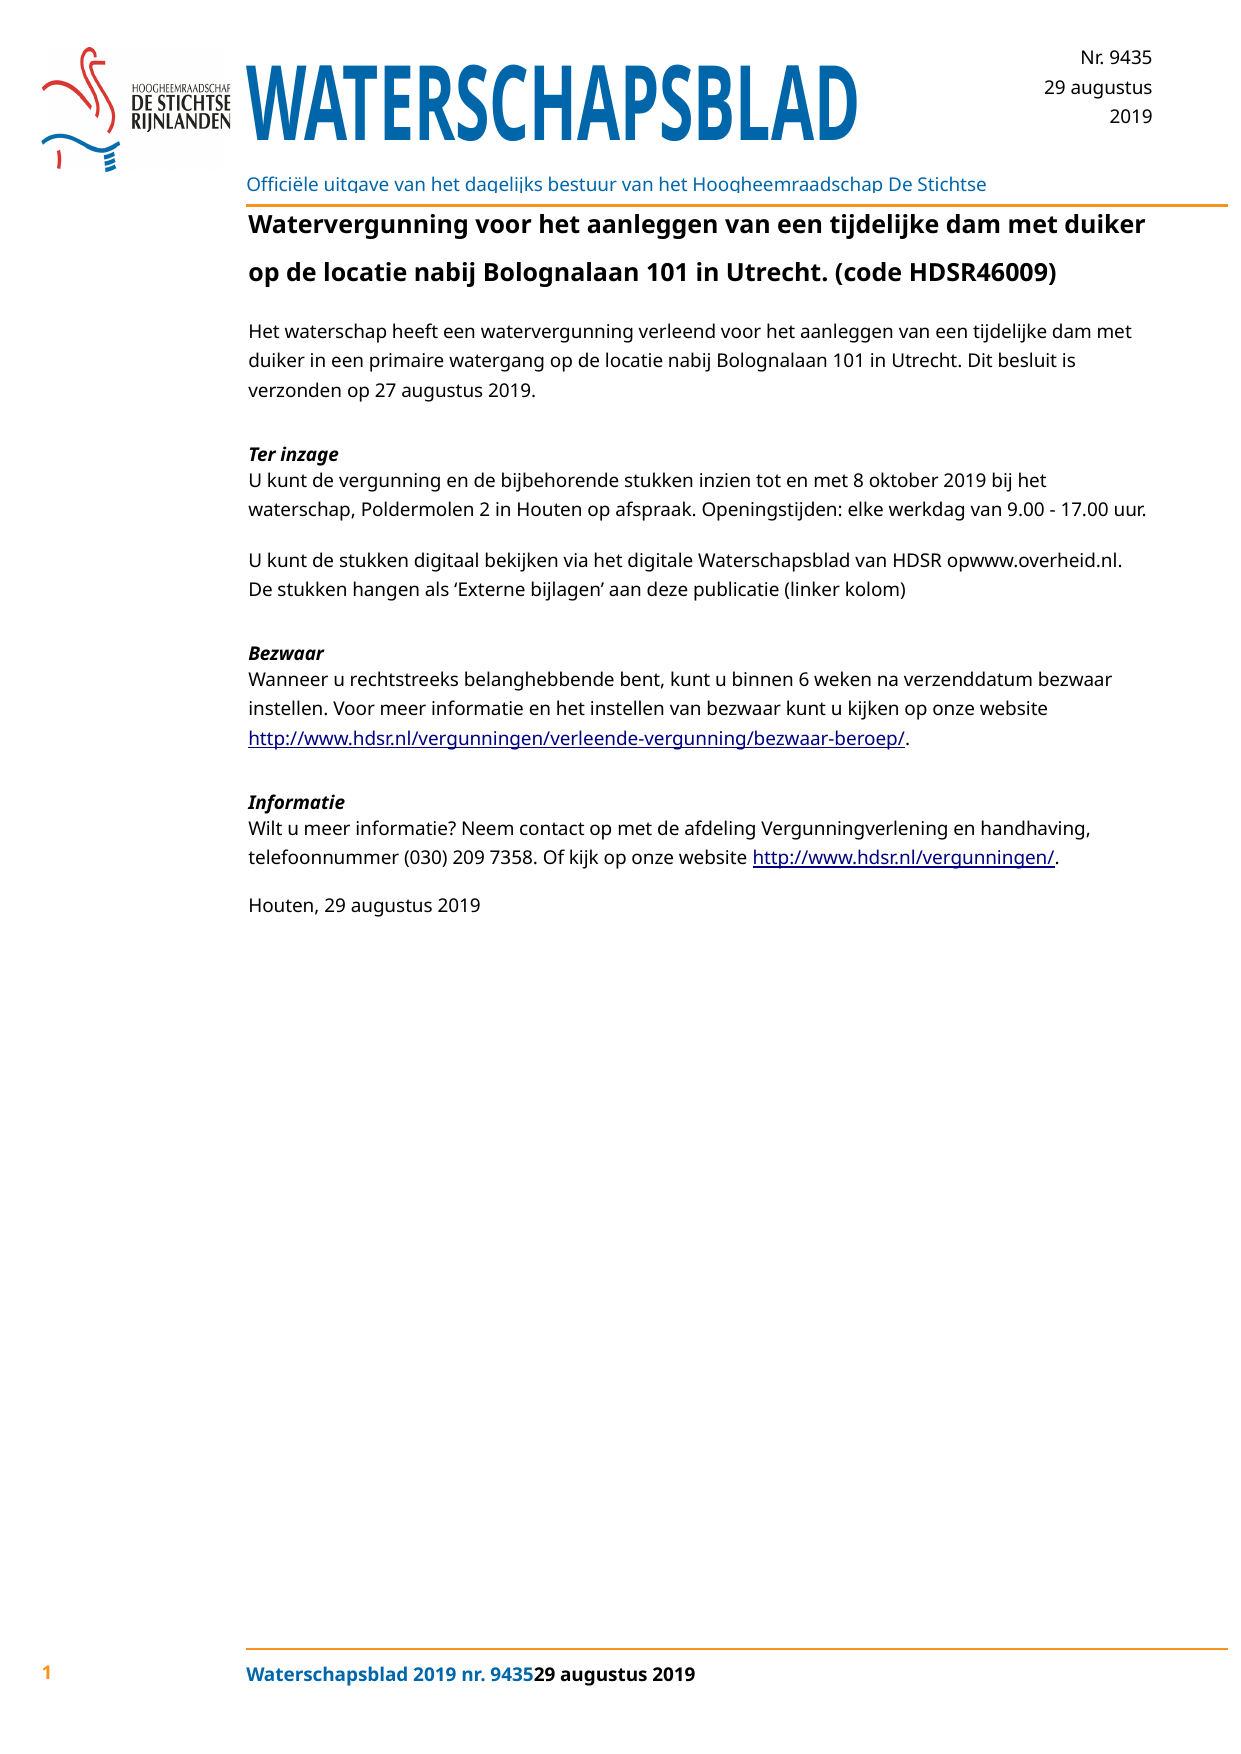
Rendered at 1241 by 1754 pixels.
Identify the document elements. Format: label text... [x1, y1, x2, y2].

text Ter inzage [248, 441, 1152, 467]
text Wilt u meer informatie? Neem contact op met de afdeling Vergunningverlening en handhaving, telefoonnummer (030) 209 7358. Of kijk op onze website http://www.hdsr.nl/vergunningen/. [248, 815, 1152, 870]
picture [41, 47, 231, 172]
text Houten, 29 augustus 2019 [248, 892, 1152, 918]
text Bezwaar [248, 640, 1152, 666]
text Informatie [248, 789, 1152, 815]
text Watervergunning voor het aanleggen van een tijdelijke dam met duiker op de locatie nabij Bolognalaan 101 in Utrecht. (code HDSR46009) [248, 207, 1152, 288]
text U kunt de stukken digitaal bekijken via het digitale Waterschapsblad van HDSR opwww.overheid.nl. De stukken hangen als ‘Externe bijlagen’ aan deze publicatie (linker kolom) [248, 547, 1152, 602]
text Wanneer u rechtstreeks belanghebbende bent, kunt u binnen 6 weken na verzenddatum bezwaar instellen. Voor meer informatie en het instellen van bezwaar kunt u kijken op onze website http://www.hdsr.nl/vergunningen/verleende-vergunning/bezwaar-beroep/. [248, 666, 1152, 751]
text Het waterschap heeft een watervergunning verleend voor het aanleggen van een tijdelijke dam met duiker in een primaire watergang op de locatie nabij Bolognalaan 101 in Utrecht. Dit besluit is verzonden op 27 augustus 2019. [248, 318, 1152, 403]
text U kunt de vergunning en de bijbehorende stukken inzien tot en met 8 oktober 2019 bij het waterschap, Poldermolen 2 in Houten op afspraak. Openingstijden: elke werkdag van 9.00 - 17.00 uur. [248, 467, 1152, 522]
